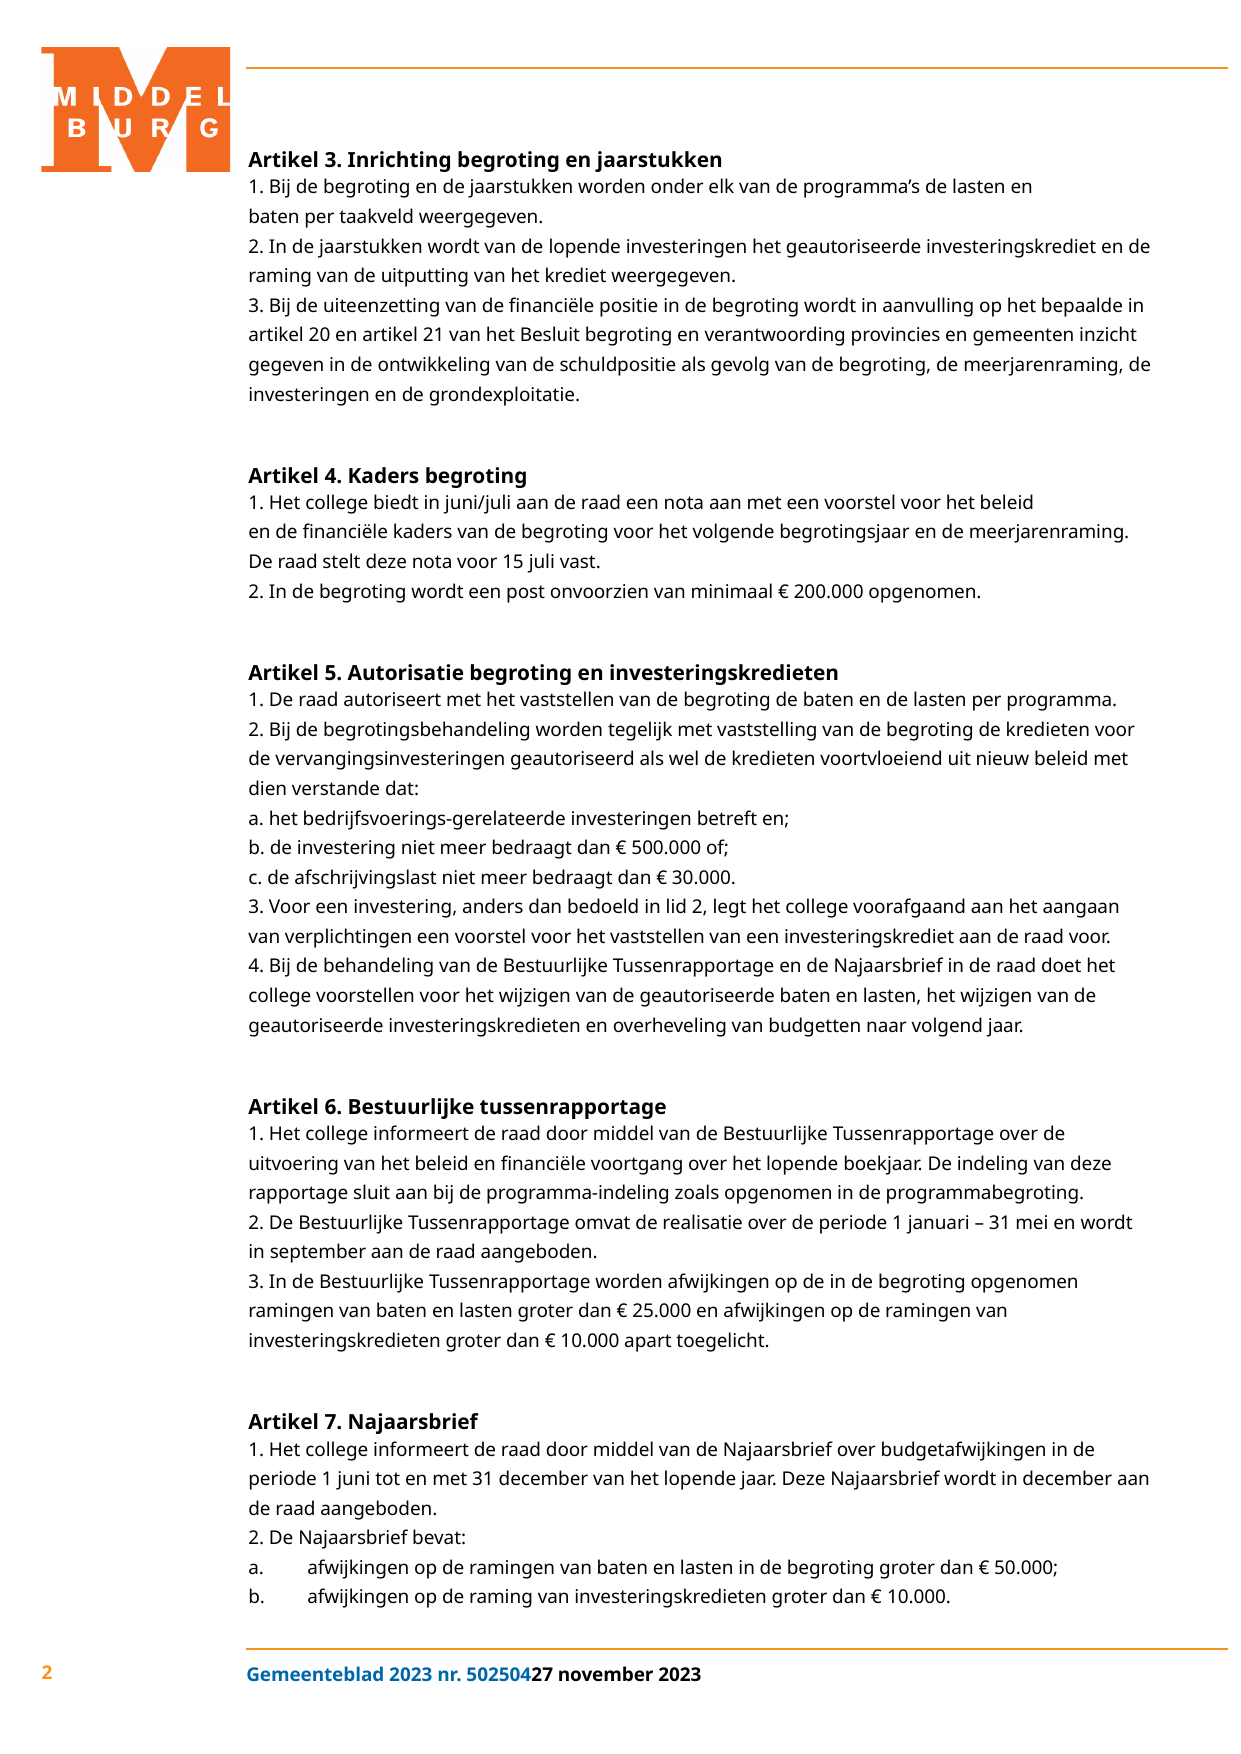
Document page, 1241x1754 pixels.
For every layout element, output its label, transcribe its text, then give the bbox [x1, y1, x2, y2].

text 2. Bij de begrotingsbehandeling worden tegelijk met vaststelling van de begroting de kredieten voor de vervangingsinvesteringen geautoriseerd als wel de kredieten voortvloeiend uit nieuw beleid met dien verstande dat: [248, 716, 1152, 801]
text c. de afschrijvingslast niet meer bedraagt dan € 30.000. [248, 864, 1152, 889]
list afwijkingen op de raming van investeringskredieten groter dan € 10.000. [248, 1584, 1152, 1609]
text Artikel 5. Autorisatie begroting en investeringskredieten [248, 658, 1152, 686]
text 2. De Bestuurlijke Tussenrapportage omvat de realisatie over de periode 1 januari – 31 mei en wordt in september aan de raad aangeboden. [248, 1209, 1152, 1264]
picture [41, 47, 231, 172]
text 2. In de begroting wordt een post onvoorzien van minimaal € 200.000 opgenomen. [248, 578, 1152, 604]
text Artikel 7. Najaarsbrief [248, 1407, 1152, 1436]
text 1. Het college informeert de raad door middel van de Bestuurlijke Tussenrapportage over de uitvoering van het beleid en financiële voortgang over het lopende boekjaar. De indeling van deze rapportage sluit aan bij de programma-indeling zoals opgenomen in de programmabegroting. [248, 1120, 1152, 1205]
text 3. In de Bestuurlijke Tussenrapportage worden afwijkingen op de in de begroting opgenomen ramingen van baten en lasten groter dan € 25.000 en afwijkingen op de ramingen van investeringskredieten groter dan € 10.000 apart toegelicht. [248, 1268, 1152, 1353]
text Artikel 6. Bestuurlijke tussenrapportage [248, 1092, 1152, 1120]
text 1. Het college informeert de raad door middel van de Najaarsbrief over budgetafwijkingen in de periode 1 juni tot en met 31 december van het lopende jaar. Deze Najaarsbrief wordt in december aan de raad aangeboden. [248, 1436, 1152, 1521]
text b. de investering niet meer bedraagt dan € 500.000 of; [248, 834, 1152, 860]
text 3. Voor een investering, anders dan bedoeld in lid 2, legt het college voorafgaand aan het aangaan van verplichtingen een voorstel voor het vaststellen van een investeringskrediet aan de raad voor. [248, 893, 1152, 949]
text Artikel 3. Inrichting begroting en jaarstukken [248, 145, 1152, 174]
text 4. Bij de behandeling van de Bestuurlijke Tussenrapportage en de Najaarsbrief in de raad doet het college voorstellen voor het wijzigen van de geautoriseerde baten en lasten, het wijzigen van de geautoriseerde investeringskredieten en overheveling van budgetten naar volgend jaar. [248, 953, 1152, 1037]
text a. het bedrijfsvoerings-gerelateerde investeringen betreft en; [248, 805, 1152, 830]
list afwijkingen op de ramingen van baten en lasten in de begroting groter dan € 50.000; [248, 1554, 1152, 1580]
text 3. Bij de uiteenzetting van de financiële positie in de begroting wordt in aanvulling op het bepaalde in artikel 20 en artikel 21 van het Besluit begroting en verantwoording provincies en gemeenten inzicht gegeven in de ontwikkeling van de schuldpositie als gevolg van de begroting, de meerjarenraming, de investeringen en de grondexploitatie. [248, 292, 1152, 406]
text 1. De raad autoriseert met het vaststellen van de begroting de baten en de lasten per programma. [248, 686, 1152, 712]
text 1. Bij de begroting en de jaarstukken worden onder elk van de programma’s de lasten en baten per taakveld weergegeven. [248, 174, 1152, 229]
text 1. Het college biedt in juni/juli aan de raad een nota aan met een voorstel voor het beleid en de financiële kaders van de begroting voor het volgende begrotingsjaar en de meerjarenraming. De raad stelt deze nota voor 15 juli vast. [248, 489, 1152, 574]
text 2. In de jaarstukken wordt van de lopende investeringen het geautoriseerde investeringskrediet en de raming van de uitputting van het krediet weergegeven. [248, 233, 1152, 288]
text Artikel 4. Kaders begroting [248, 461, 1152, 489]
text 2. De Najaarsbrief bevat: [248, 1524, 1152, 1550]
